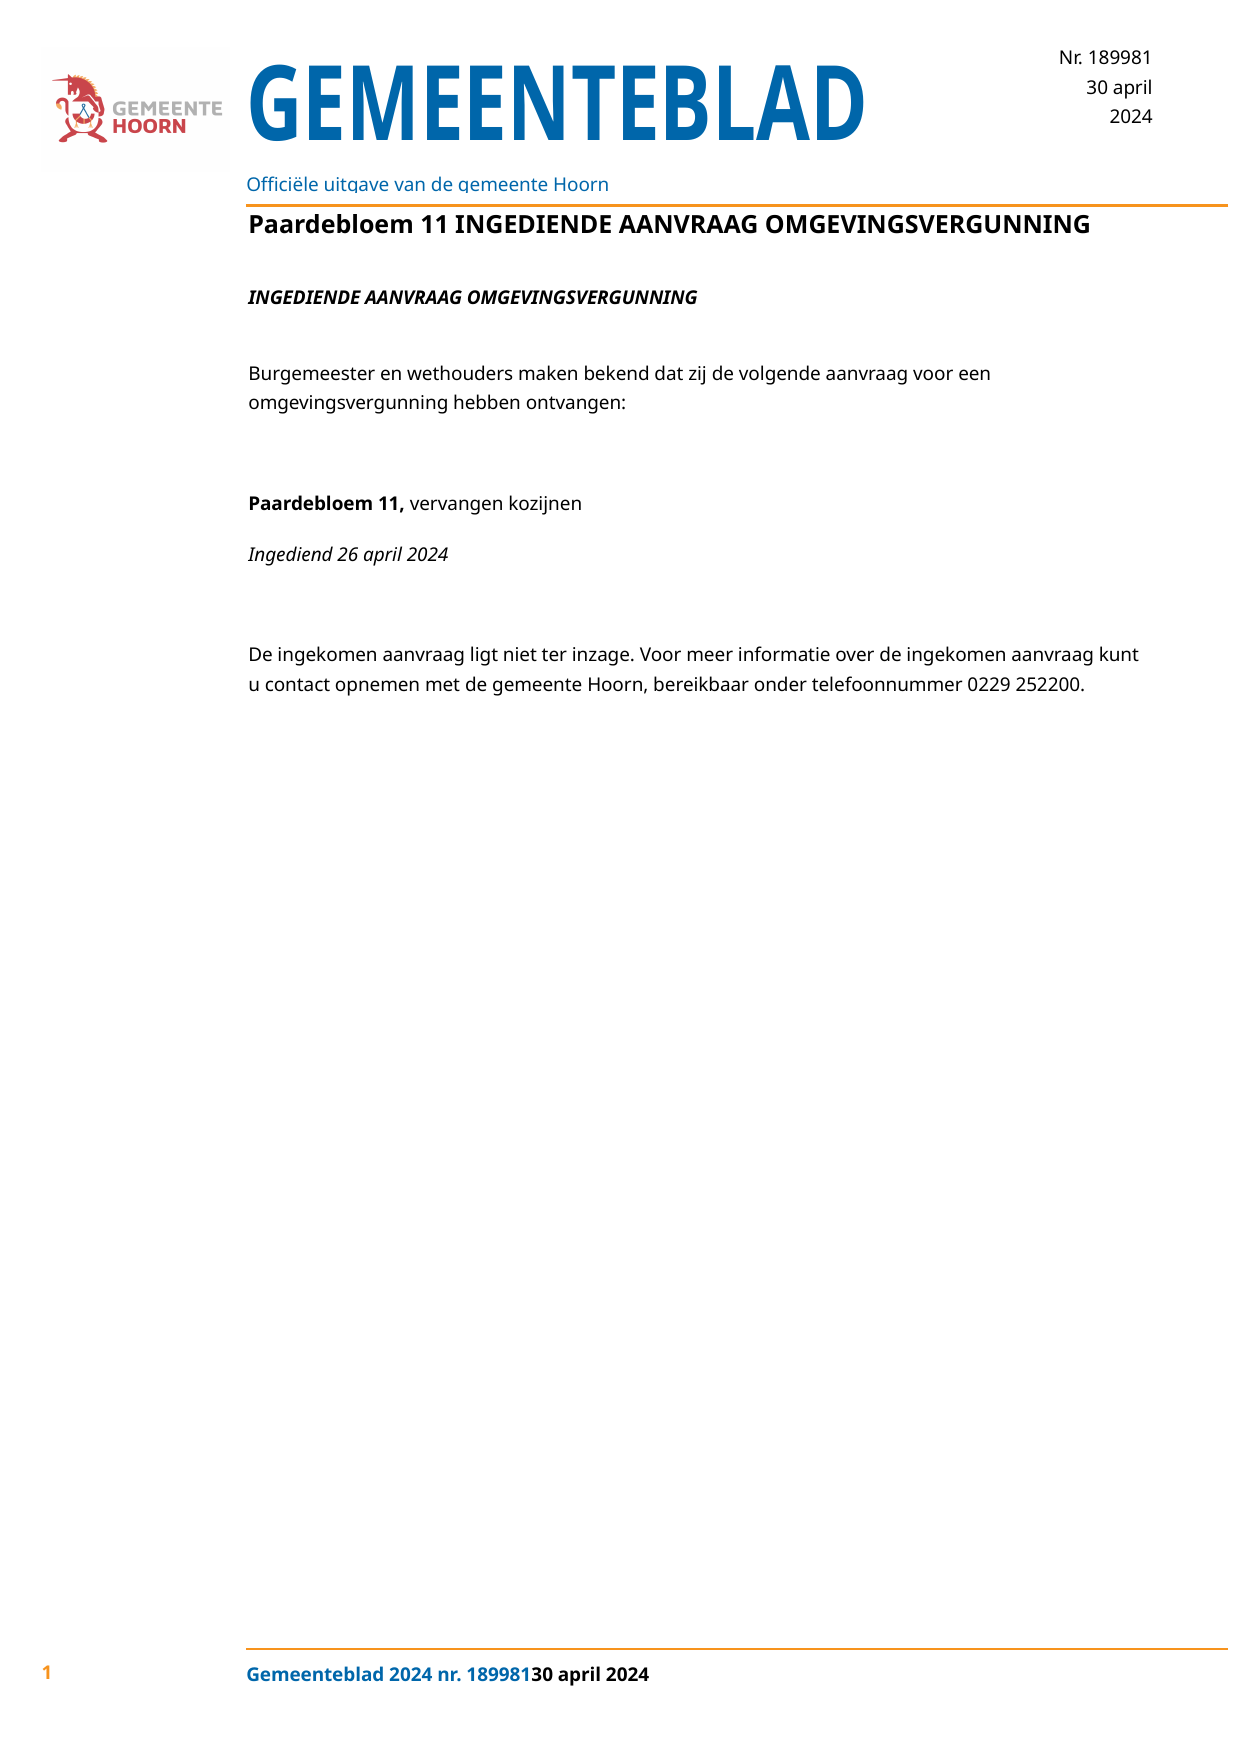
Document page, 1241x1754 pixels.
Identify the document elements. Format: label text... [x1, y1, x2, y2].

text INGEDIENDE AANVRAAG OMGEVINGSVERGUNNING [248, 284, 1152, 309]
text Paardebloem 11 INGEDIENDE AANVRAAG OMGEVINGSVERGUNNING [248, 207, 1152, 241]
text Burgemeester en wethouders maken bekend dat zij de volgende aanvraag voor een omgevingsvergunning hebben ontvangen: [248, 360, 1152, 415]
text De ingekomen aanvraag ligt niet ter inzage. Voor meer informatie over de ingekomen aanvraag kunt u contact opnemen met de gemeente Hoorn, bereikbaar onder telefoonnummer 0229 252200. [248, 642, 1152, 697]
text Paardebloem 11, vervangen kozijnen [248, 490, 1152, 516]
text Ingediend 26 april 2024 [248, 541, 1152, 567]
picture [41, 47, 231, 172]
